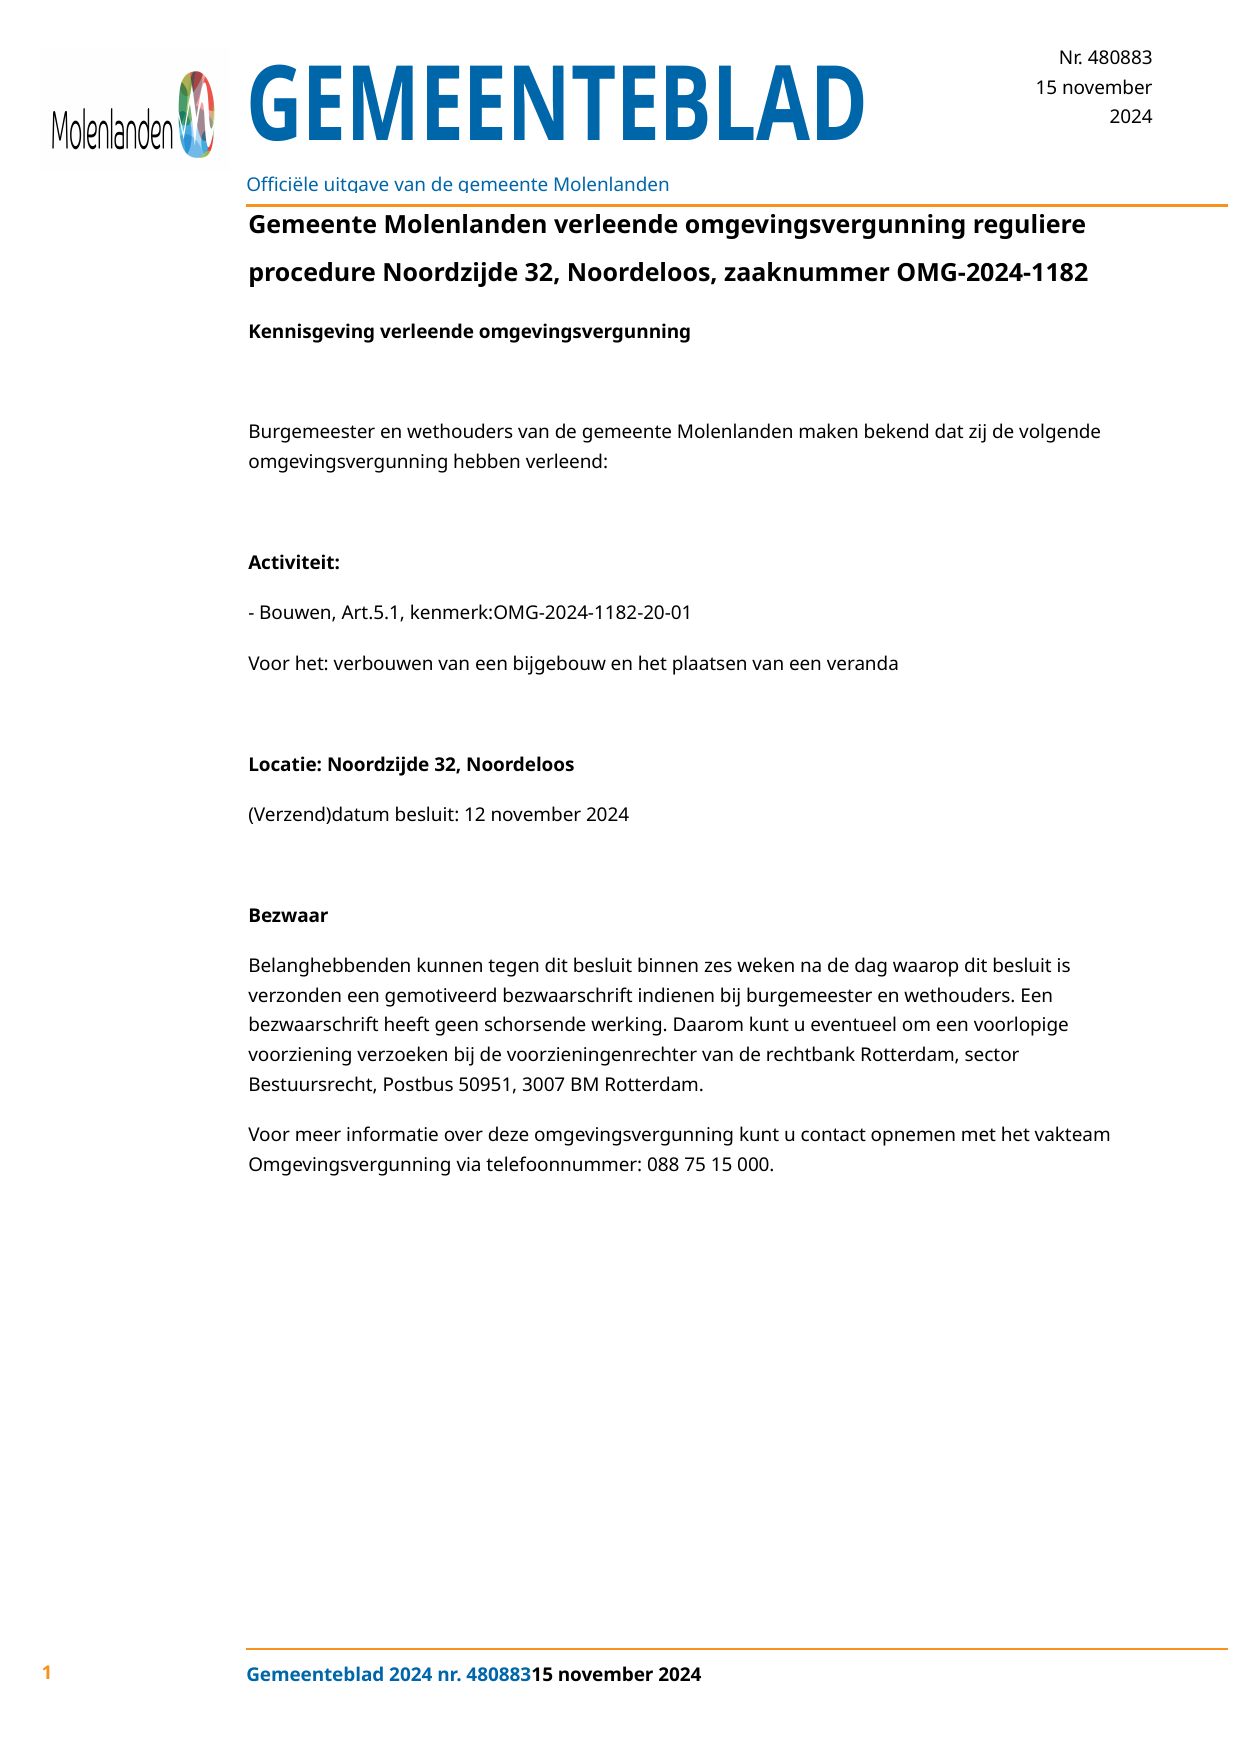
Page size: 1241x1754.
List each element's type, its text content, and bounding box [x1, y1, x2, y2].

text Kennisgeving verleende omgevingsvergunning [248, 318, 1152, 344]
text Bezwaar [248, 902, 1152, 928]
text Locatie: Noordzijde 32, Noordeloos [248, 751, 1152, 777]
text Gemeente Molenlanden verleende omgevingsvergunning reguliere procedure Noordzijde 32, Noordeloos, zaaknummer OMG-2024-1182 [248, 207, 1152, 288]
text Voor meer informatie over deze omgevingsvergunning kunt u contact opnemen met het vakteam Omgevingsvergunning via telefoonnummer: 088 75 15 000. [248, 1121, 1152, 1177]
text Belanghebbenden kunnen tegen dit besluit binnen zes weken na de dag waarop dit besluit is verzonden een gemotiveerd bezwaarschrift indienen bij burgemeester en wethouders. Een bezwaarschrift heeft geen schorsende werking. Daarom kunt u eventueel om een voorlopige voorziening verzoeken bij de voorzieningenrechter van de rechtbank Rotterdam, sector Bestuursrecht, Postbus 50951, 3007 BM Rotterdam. [248, 952, 1152, 1097]
text Activiteit: [248, 549, 1152, 575]
text Voor het: verbouwen van een bijgebouw en het plaatsen van een veranda [248, 650, 1152, 676]
text - Bouwen, Art.5.1, kenmerk:OMG-2024-1182-20-01 [248, 599, 1152, 625]
text (Verzend)datum besluit: 12 november 2024 [248, 801, 1152, 827]
picture [41, 47, 231, 172]
text Burgemeester en wethouders van de gemeente Molenlanden maken bekend dat zij de volgende omgevingsvergunning hebben verleend: [248, 419, 1152, 474]
